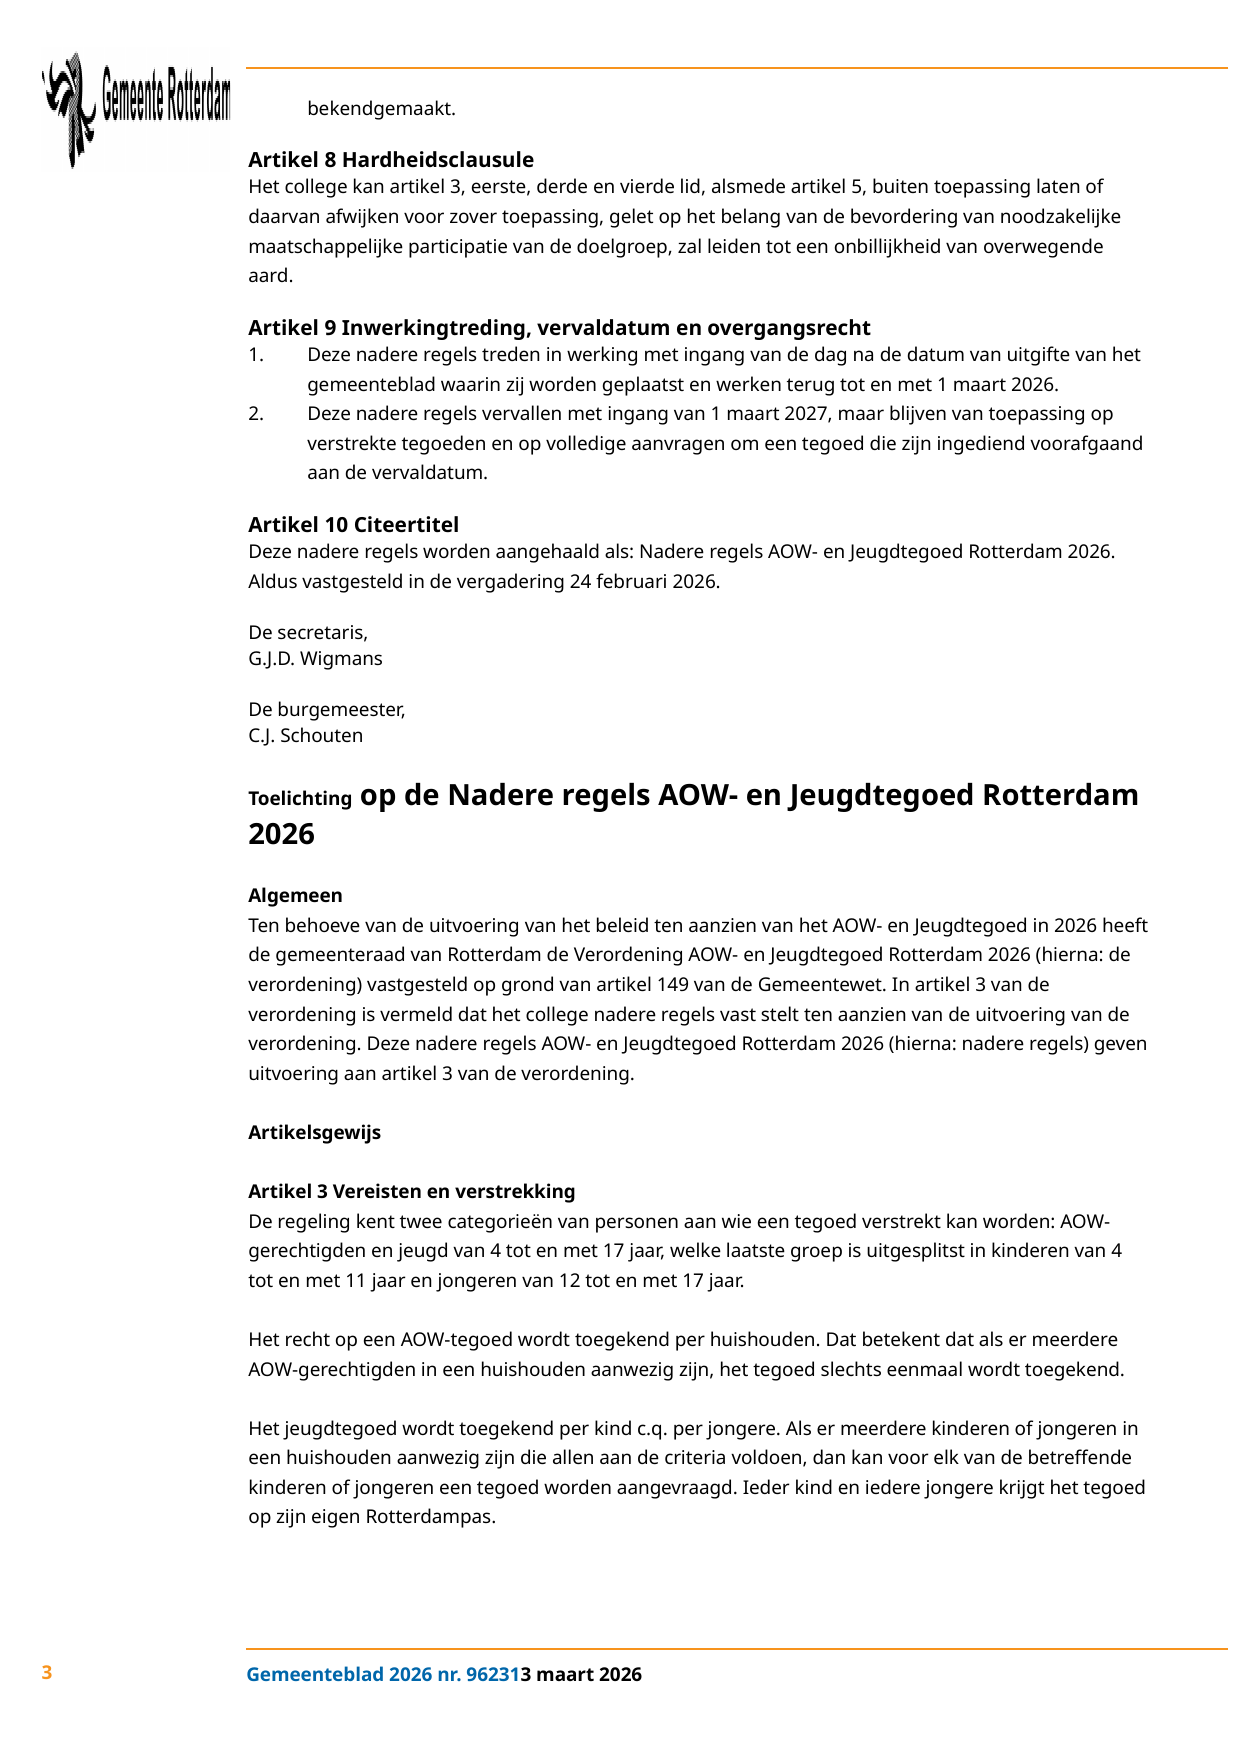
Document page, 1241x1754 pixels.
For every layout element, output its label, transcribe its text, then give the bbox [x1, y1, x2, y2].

text Toelichting op de Nadere regels AOW- en Jeugdtegoed Rotterdam 2026 [248, 774, 1152, 853]
list Deze nadere regels treden in werking met ingang van de dag na de datum van uitgifte van het gemeenteblad waarin zij worden geplaatst en werken terug tot en met 1 maart 2026. [248, 341, 1152, 397]
text Artikel 8 Hardheidsclausule [248, 145, 1152, 174]
picture [41, 47, 231, 172]
text Het jeugdtegoed wordt toegekend per kind c.q. per jongere. Als er meerdere kinderen of jongeren in een huishouden aanwezig zijn die allen aan de criteria voldoen, dan kan voor elk van de betreffende kinderen of jongeren een tegoed worden aangevraagd. Ieder kind en iedere jongere krijgt het tegoed op zijn eigen Rotterdampas. [248, 1415, 1152, 1529]
text Artikel 10 Citeertitel [248, 510, 1152, 538]
text De regeling kent twee categorieën van personen aan wie een tegoed verstrekt kan worden: AOW-gerechtigden en jeugd van 4 tot en met 17 jaar, welke laatste groep is uitgesplitst in kinderen van 4 tot en met 11 jaar en jongeren van 12 tot en met 17 jaar. [248, 1208, 1152, 1293]
text Aldus vastgesteld in de vergadering 24 februari 2026. [248, 568, 1152, 594]
text De secretaris, [248, 619, 1152, 645]
text Het college kan artikel 3, eerste, derde en vierde lid, alsmede artikel 5, buiten toepassing laten of daarvan afwijken voor zover toepassing, gelet op het belang van de bevordering van noodzakelijke maatschappelijke participatie van de doelgroep, zal leiden tot een onbillijkheid van overwegende aard. [248, 174, 1152, 288]
text Het recht op een AOW-tegoed wordt toegekend per huishouden. Dat betekent dat als er meerdere AOW-gerechtigden in een huishouden aanwezig zijn, het tegoed slechts eenmaal wordt toegekend. [248, 1326, 1152, 1381]
text Ten behoeve van de uitvoering van het beleid ten aanzien van het AOW- en Jeugdtegoed in 2026 heeft de gemeenteraad van Rotterdam de Verordening AOW- en Jeugdtegoed Rotterdam 2026 (hierna: de verordening) vastgesteld op grond van artikel 149 van de Gemeentewet. In artikel 3 van de verordening is vermeld dat het college nadere regels vast stelt ten aanzien van de uitvoering van de verordening. Deze nadere regels AOW- en Jeugdtegoed Rotterdam 2026 (hierna: nadere regels) geven uitvoering aan artikel 3 van de verordening. [248, 912, 1152, 1086]
list Deze nadere regels vervallen met ingang van 1 maart 2027, maar blijven van toepassing op verstrekte tegoeden en op volledige aanvragen om een tegoed die zijn ingediend voorafgaand aan de vervaldatum. [248, 400, 1152, 485]
text Artikelsgewijs [248, 1119, 1152, 1145]
text De burgemeester, [248, 697, 1152, 722]
text Artikel 9 Inwerkingtreding, vervaldatum en overgangsrecht [248, 313, 1152, 341]
text Algemeen [248, 882, 1152, 908]
list bekendgemaakt. [248, 95, 1152, 121]
text Deze nadere regels worden aangehaald als: Nadere regels AOW- en Jeugdtegoed Rotterdam 2026. [248, 538, 1152, 564]
text Artikel 3 Vereisten en verstrekking [248, 1178, 1152, 1204]
text C.J. Schouten [248, 722, 1152, 748]
text G.J.D. Wigmans [248, 645, 1152, 671]
